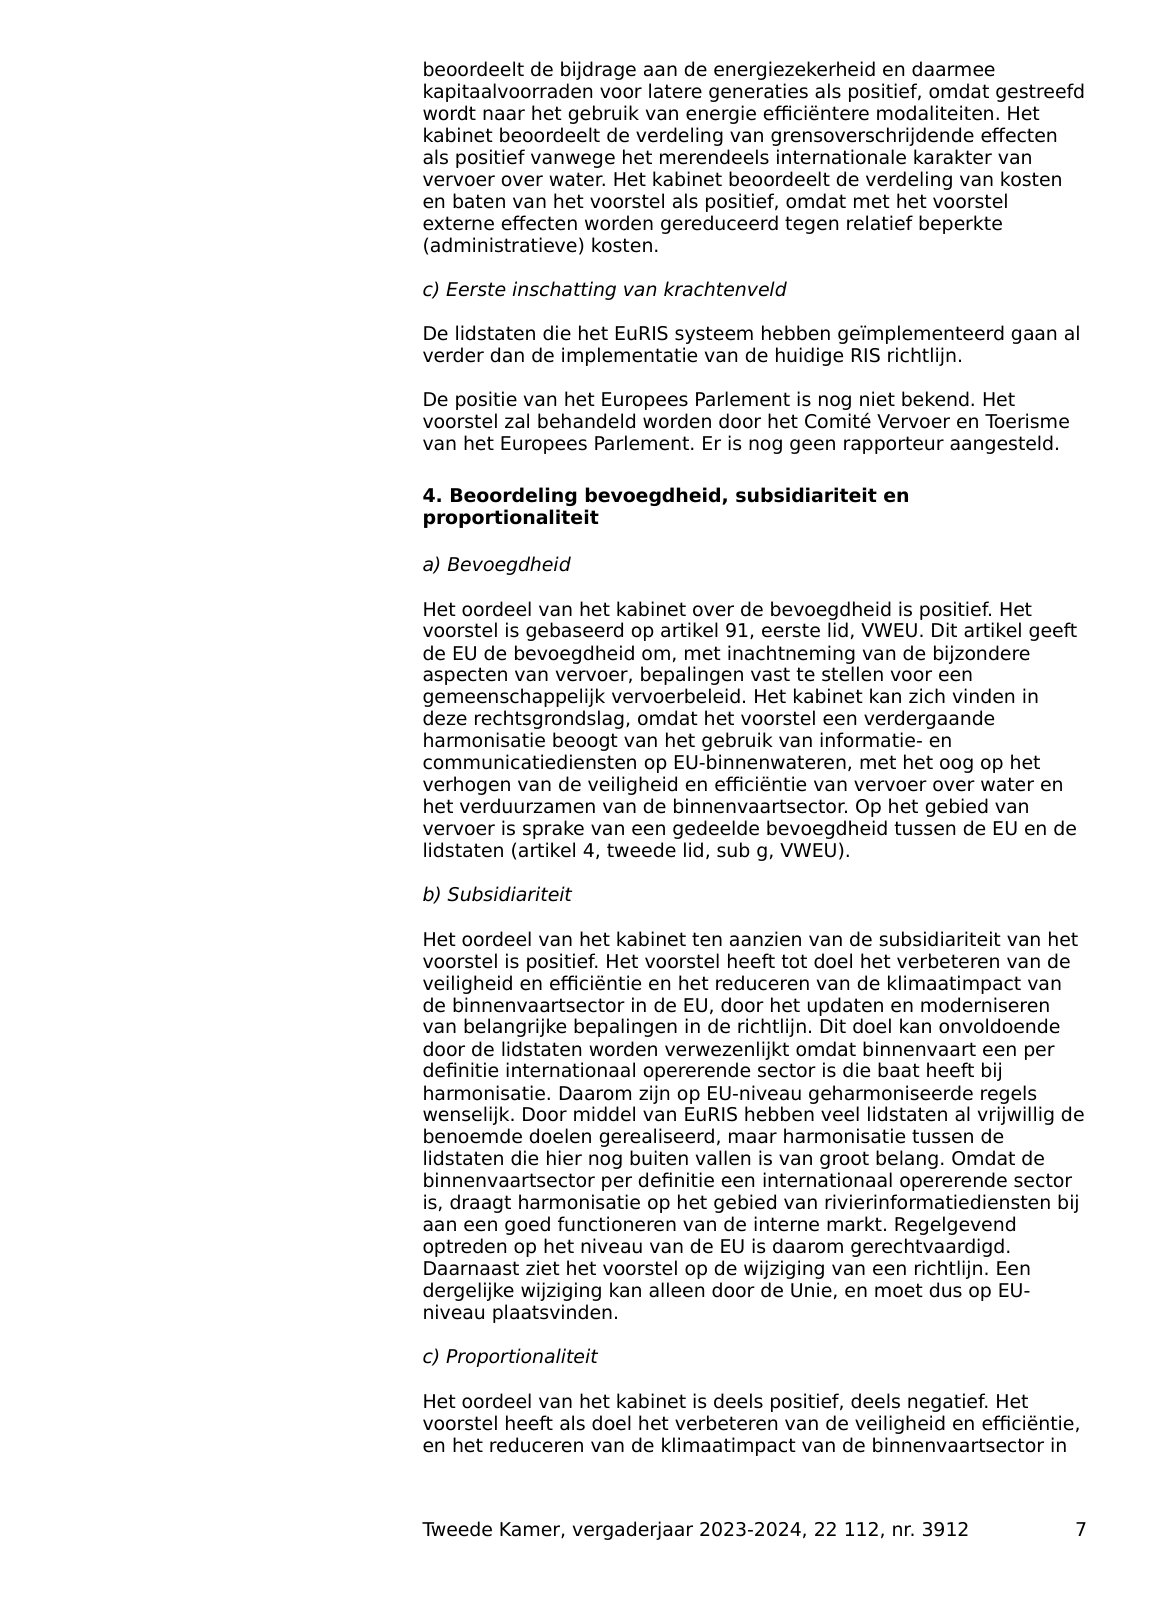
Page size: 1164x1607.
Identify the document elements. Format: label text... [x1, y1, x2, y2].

text De lidstaten die het EuRIS systeem hebben geïmplementeerd gaan al verder dan de implementatie van de huidige RIS richtlijn. [422, 323, 1087, 367]
subtitle a) Bevoegdheid [422, 554, 1087, 576]
text Het oordeel van het kabinet ten aanzien van de subsidiariteit van het voorstel is positief. Het voorstel heeft tot doel het verbeteren van de veiligheid en efficiëntie en het reduceren van de klimaatimpact van de binnenvaartsector in de EU, door het updaten en moderniseren van belangrijke bepalingen in de richtlijn. Dit doel kan onvoldoende door de lidstaten worden verwezenlijkt omdat binnenvaart een per definitie internationaal opererende sector is die baat heeft bij harmonisatie. Daarom zijn op EU-niveau geharmoniseerde regels wenselijk. Door middel van EuRIS hebben veel lidstaten al vrijwillig de benoemde doelen gerealiseerd, maar harmonisatie tussen de lidstaten die hier nog buiten vallen is van groot belang. Omdat de binnenvaartsector per definitie een internationaal opererende sector is, draagt harmonisatie op het gebied van rivierinformatiediensten bij aan een goed functioneren van de interne markt. Regelgevend optreden op het niveau van de EU is daarom gerechtvaardigd. Daarnaast ziet het voorstel op de wijziging van een richtlijn. Een dergelijke wijziging kan alleen door de Unie, en moet dus op EU-niveau plaatsvinden. [422, 928, 1087, 1324]
text Het oordeel van het kabinet is deels positief, deels negatief. Het voorstel heeft als doel het verbeteren van de veiligheid en efficiëntie, en het reduceren van de klimaatimpact van de binnenvaartsector in [422, 1391, 1087, 1456]
subtitle c) Proportionaliteit [422, 1346, 1087, 1368]
subtitle b) Subsidiariteit [422, 884, 1087, 906]
text Het oordeel van het kabinet over de bevoegdheid is positief. Het voorstel is gebaseerd op artikel 91, eerste lid, VWEU. Dit artikel geeft de EU de bevoegdheid om, met inachtneming van de bijzondere aspecten van vervoer, bepalingen vast te stellen voor een gemeenschappelijk vervoerbeleid. Het kabinet kan zich vinden in deze rechtsgrondslag, omdat het voorstel een verdergaande harmonisatie beoogt van het gebruik van informatie- en communicatiediensten op EU-binnenwateren, met het oog op het verhogen van de veiligheid en efficiëntie van vervoer over water en het verduurzamen van de binnenvaartsector. Op het gebied van vervoer is sprake van een gedeelde bevoegdheid tussen de EU en de lidstaten (artikel 4, tweede lid, sub g, VWEU). [422, 598, 1087, 862]
text beoordeelt de bijdrage aan de energiezekerheid en daarmee kapitaalvoorraden voor latere generaties als positief, omdat gestreefd wordt naar het gebruik van energie efficiëntere modaliteiten. Het kabinet beoordeelt de verdeling van grensoverschrijdende effecten als positief vanwege het merendeels internationale karakter van vervoer over water. Het kabinet beoordeelt de verdeling van kosten en baten van het voorstel als positief, omdat met het voorstel externe effecten worden gereduceerd tegen relatief beperkte (administratieve) kosten. [422, 59, 1087, 257]
subtitle c) Eerste inschatting van krachtenveld [422, 279, 1087, 301]
subtitle 4. Beoordeling bevoegdheid, subsidiariteit en proportionaliteit [422, 485, 1087, 529]
text De positie van het Europees Parlement is nog niet bekend. Het voorstel zal behandeld worden door het Comité Vervoer en Toerisme van het Europees Parlement. Er is nog geen rapporteur aangesteld. [422, 389, 1087, 455]
